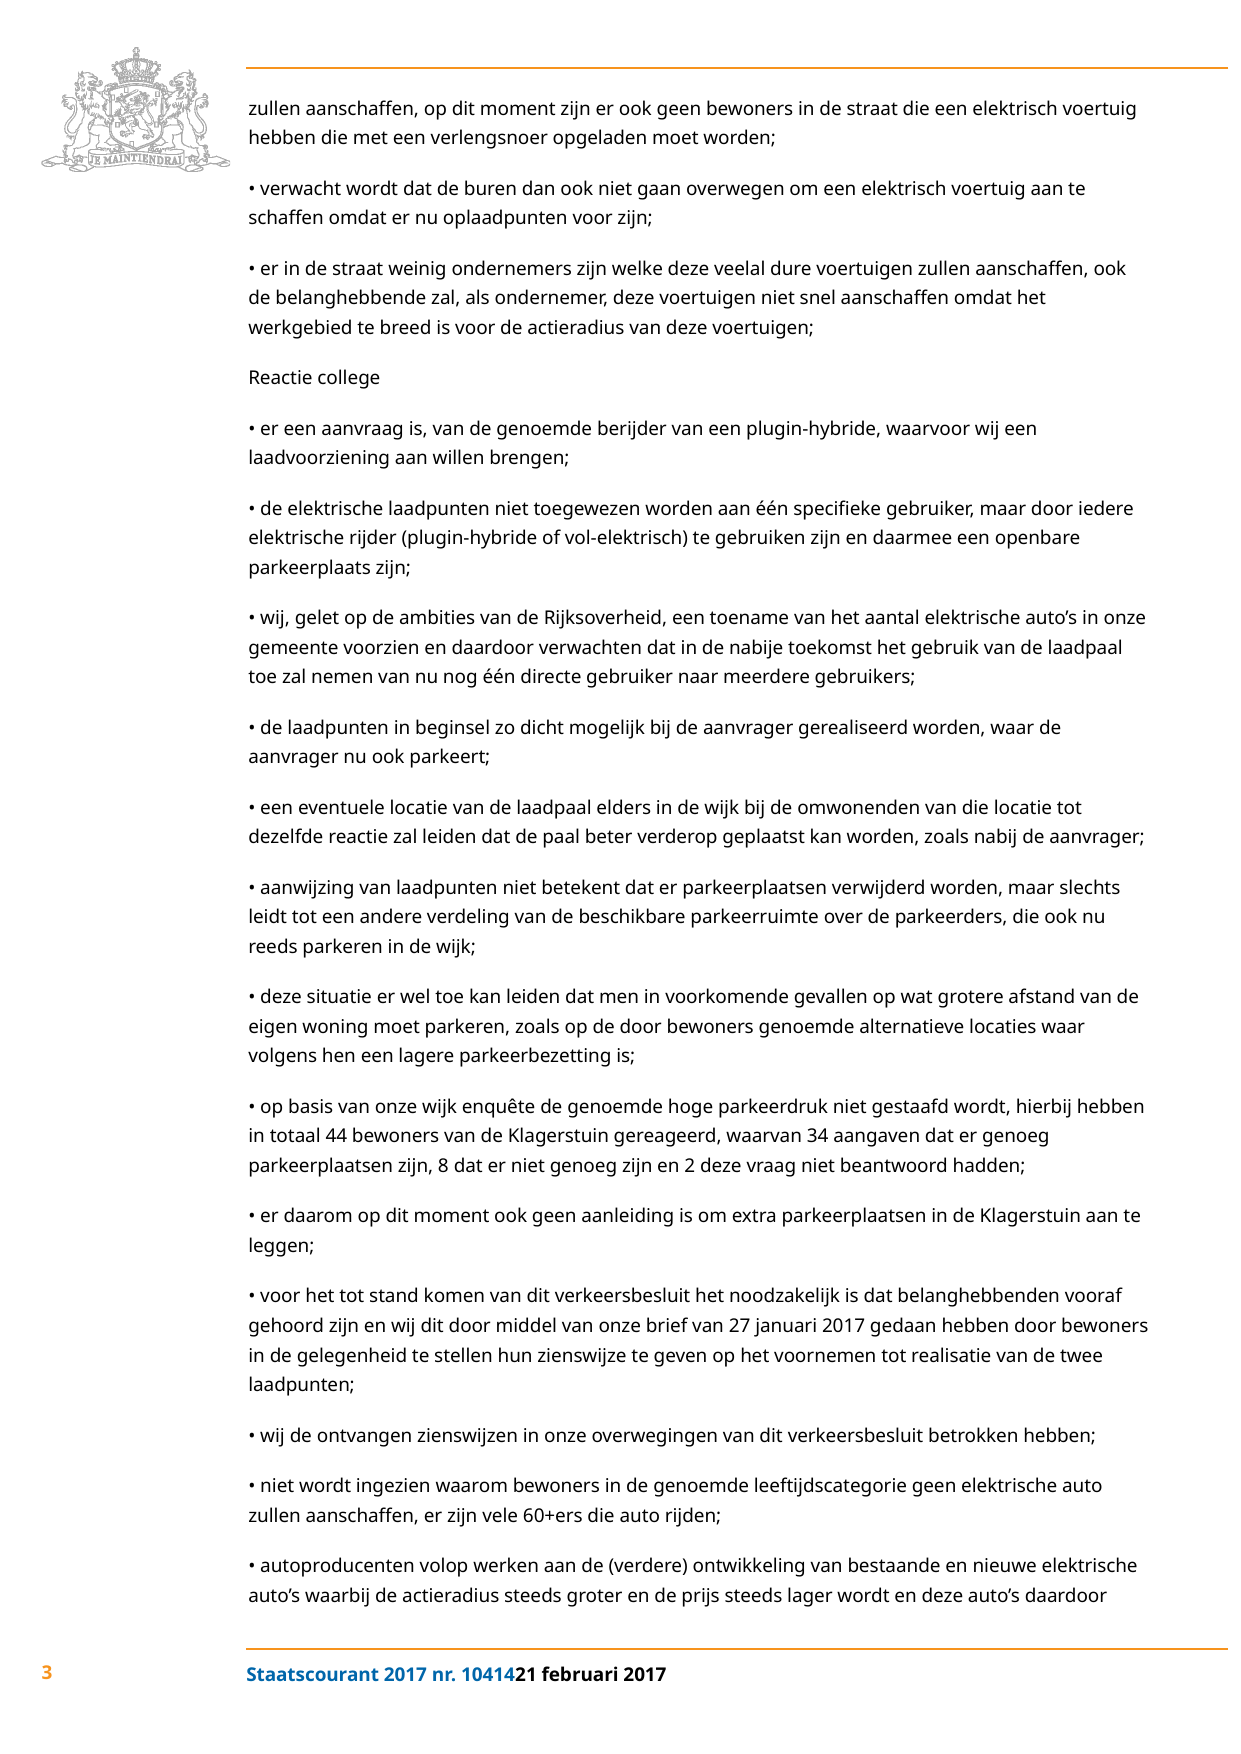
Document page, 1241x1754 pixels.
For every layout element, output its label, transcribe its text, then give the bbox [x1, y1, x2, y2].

text • de laadpunten in beginsel zo dicht mogelijk bij de aanvrager gerealiseerd worden, waar de aanvrager nu ook parkeert; [248, 714, 1152, 769]
text • de elektrische laadpunten niet toegewezen worden aan één specifieke gebruiker, maar door iedere elektrische rijder (plugin-hybride of vol-elektrisch) te gebruiken zijn en daarmee een openbare parkeerplaats zijn; [248, 495, 1152, 580]
text • wij de ontvangen zienswijzen in onze overwegingen van dit verkeersbesluit betrokken hebben; [248, 1422, 1152, 1448]
text • er in de straat weinig ondernemers zijn welke deze veelal dure voertuigen zullen aanschaffen, ook de belanghebbende zal, als ondernemer, deze voertuigen niet snel aanschaffen omdat het werkgebied te breed is voor de actieradius van deze voertuigen; [248, 255, 1152, 340]
text • voor het tot stand komen van dit verkeersbesluit het noodzakelijk is dat belanghebbenden vooraf gehoord zijn en wij dit door middel van onze brief van 27 januari 2017 gedaan hebben door bewoners in de gelegenheid te stellen hun zienswijze te geven op het voornemen tot realisatie van de twee laadpunten; [248, 1283, 1152, 1397]
text • er een aanvraag is, van de genoemde berijder van een plugin-hybride, waarvoor wij een laadvoorziening aan willen brengen; [248, 415, 1152, 470]
text Reactie college [248, 364, 1152, 390]
text • deze situatie er wel toe kan leiden dat men in voorkomende gevallen op wat grotere afstand van de eigen woning moet parkeren, zoals op de door bewoners genoemde alternatieve locaties waar volgens hen een lagere parkeerbezetting is; [248, 983, 1152, 1068]
text zullen aanschaffen, op dit moment zijn er ook geen bewoners in de straat die een elektrisch voertuig hebben die met een verlengsnoer opgeladen moet worden; [248, 95, 1152, 150]
text • wij, gelet op de ambities van de Rijksoverheid, een toename van het aantal elektrische auto’s in onze gemeente voorzien en daardoor verwachten dat in de nabije toekomst het gebruik van de laadpaal toe zal nemen van nu nog één directe gebruiker naar meerdere gebruikers; [248, 604, 1152, 689]
text • een eventuele locatie van de laadpaal elders in de wijk bij de omwonenden van die locatie tot dezelfde reactie zal leiden dat de paal beter verderop geplaatst kan worden, zoals nabij de aanvrager; [248, 794, 1152, 849]
text • aanwijzing van laadpunten niet betekent dat er parkeerplaatsen verwijderd worden, maar slechts leidt tot een andere verdeling van de beschikbare parkeerruimte over de parkeerders, die ook nu reeds parkeren in de wijk; [248, 874, 1152, 959]
text • op basis van onze wijk enquête de genoemde hoge parkeerdruk niet gestaafd wordt, hierbij hebben in totaal 44 bewoners van de Klagerstuin gereageerd, waarvan 34 aangaven dat er genoeg parkeerplaatsen zijn, 8 dat er niet genoeg zijn en 2 deze vraag niet beantwoord hadden; [248, 1093, 1152, 1178]
picture [41, 47, 231, 172]
text • autoproducenten volop werken aan de (verdere) ontwikkeling van bestaande en nieuwe elektrische auto’s waarbij de actieradius steeds groter en de prijs steeds lager wordt en deze auto’s daardoor [248, 1552, 1152, 1608]
text • er daarom op dit moment ook geen aanleiding is om extra parkeerplaatsen in de Klagerstuin aan te leggen; [248, 1203, 1152, 1258]
text • niet wordt ingezien waarom bewoners in de genoemde leeftijdscategorie geen elektrische auto zullen aanschaffen, er zijn vele 60+ers die auto rijden; [248, 1472, 1152, 1528]
text • verwacht wordt dat de buren dan ook niet gaan overwegen om een elektrisch voertuig aan te schaffen omdat er nu oplaadpunten voor zijn; [248, 175, 1152, 230]
